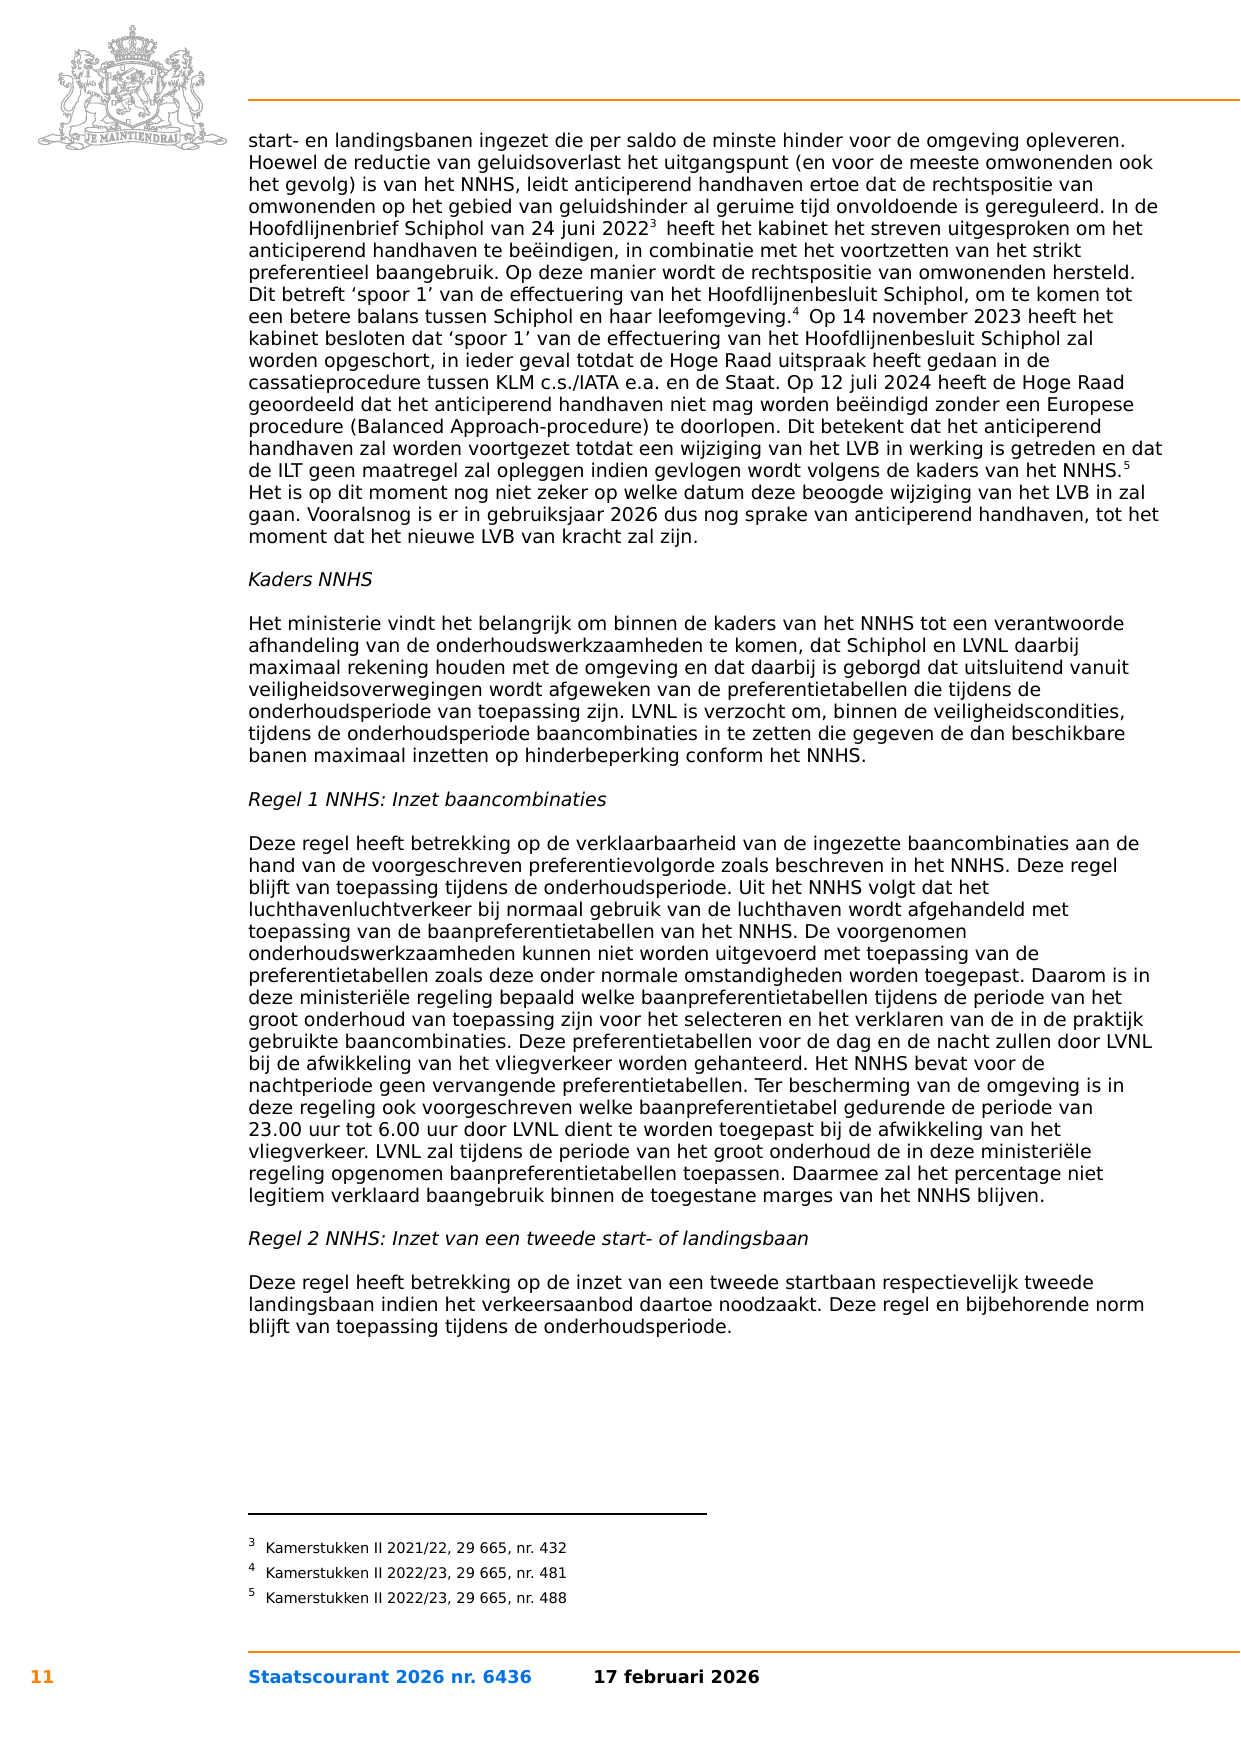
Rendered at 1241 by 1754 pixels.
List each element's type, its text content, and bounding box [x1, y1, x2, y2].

subtitle Regel 2 NNHS: Inzet van een tweede start- of landingsbaan [248, 1228, 1163, 1250]
text Kamerstukken II 2022/23, 29 665, nr. 481 [248, 1561, 1163, 1583]
picture [38, 25, 227, 150]
subtitle Regel 1 NNHS: Inzet baancombinaties [248, 789, 1163, 811]
subtitle Kaders NNHS [248, 569, 1163, 591]
text Deze regel heeft betrekking op de verklaarbaarheid van de ingezette baancombinaties aan de hand van de voorgeschreven preferentievolgorde zoals beschreven in het NNHS. Deze regel blijft van toepassing tijdens de onderhoudsperiode. Uit het NNHS volgt dat het luchthavenluchtverkeer bij normaal gebruik van de luchthaven wordt afgehandeld met toepassing van de baanpreferentietabellen van het NNHS. De voorgenomen onderhoudswerkzaamheden kunnen niet worden uitgevoerd met toepassing van de preferentietabellen zoals deze onder normale omstandigheden worden toegepast. Daarom is in deze ministeriële regeling bepaald welke baanpreferentietabellen tijdens de periode van het groot onderhoud van toepassing zijn voor het selecteren en het verklaren van de in de praktijk gebruikte baancombinaties. Deze preferentietabellen voor de dag en de nacht zullen door LVNL bij de afwikkeling van het vliegverkeer worden gehanteerd. Het NNHS bevat voor de nachtperiode geen vervangende preferentietabellen. Ter bescherming van de omgeving is in deze regeling ook voorgeschreven welke baanpreferentietabel gedurende de periode van 23.00 uur tot 6.00 uur door LVNL dient te worden toegepast bij de afwikkeling van het vliegverkeer. LVNL zal tijdens de periode van het groot onderhoud de in deze ministeriële regeling opgenomen baanpreferentietabellen toepassen. Daarmee zal het percentage niet legitiem verklaard baangebruik binnen de toegestane marges van het NNHS blijven. [248, 833, 1163, 1206]
text Kamerstukken II 2022/23, 29 665, nr. 488 [248, 1586, 1163, 1608]
text Het ministerie vindt het belangrijk om binnen de kaders van het NNHS tot een verantwoorde afhandeling van de onderhoudswerkzaamheden te komen, dat Schiphol en LVNL daarbij maximaal rekening houden met de omgeving en dat daarbij is geborgd dat uitsluitend vanuit veiligheidsoverwegingen wordt afgeweken van de preferentietabellen die tijdens de onderhoudsperiode van toepassing zijn. LVNL is verzocht om, binnen de veiligheidscondities, tijdens de onderhoudsperiode baancombinaties in te zetten die gegeven de dan beschikbare banen maximaal inzetten op hinderbeperking conform het NNHS. [248, 613, 1163, 767]
text Kamerstukken II 2021/22, 29 665, nr. 432 [248, 1536, 1163, 1558]
text start- en landingsbanen ingezet die per saldo de minste hinder voor de omgeving opleveren. Hoewel de reductie van geluidsoverlast het uitgangspunt (en voor de meeste omwonenden ook het gevolg) is van het NNHS, leidt anticiperend handhaven ertoe dat de rechtspositie van omwonenden op het gebied van geluidshinder al geruime tijd onvoldoende is gereguleerd. In de Hoofdlijnenbrief Schiphol van 24 juni 2022 heeft het kabinet het streven uitgesproken om het anticiperend handhaven te beëindigen, in combinatie met het voortzetten van het strikt preferentieel baangebruik. Op deze manier wordt de rechtspositie van omwonenden hersteld. Dit betreft ‘spoor 1’ van de effectuering van het Hoofdlijnenbesluit Schiphol, om te komen tot een betere balans tussen Schiphol en haar leefomgeving. Op 14 november 2023 heeft het kabinet besloten dat ‘spoor 1’ van de effectuering van het Hoofdlijnenbesluit Schiphol zal worden opgeschort, in ieder geval totdat de Hoge Raad uitspraak heeft gedaan in de cassatieprocedure tussen KLM c.s./IATA e.a. en de Staat. Op 12 juli 2024 heeft de Hoge Raad geoordeeld dat het anticiperend handhaven niet mag worden beëindigd zonder een Europese procedure (Balanced Approach-procedure) te doorlopen. Dit betekent dat het anticiperend handhaven zal worden voortgezet totdat een wijziging van het LVB in werking is getreden en dat de ILT geen maatregel zal opleggen indien gevlogen wordt volgens de kaders van het NNHS. Het is op dit moment nog niet zeker op welke datum deze beoogde wijziging van het LVB in zal gaan. Vooralsnog is er in gebruiksjaar 2026 dus nog sprake van anticiperend handhaven, tot het moment dat het nieuwe LVB van kracht zal zijn. [248, 130, 1163, 547]
text Deze regel heeft betrekking op de inzet van een tweede startbaan respectievelijk tweede landingsbaan indien het verkeersaanbod daartoe noodzaakt. Deze regel en bijbehorende norm blijft van toepassing tijdens de onderhoudsperiode. [248, 1272, 1163, 1338]
